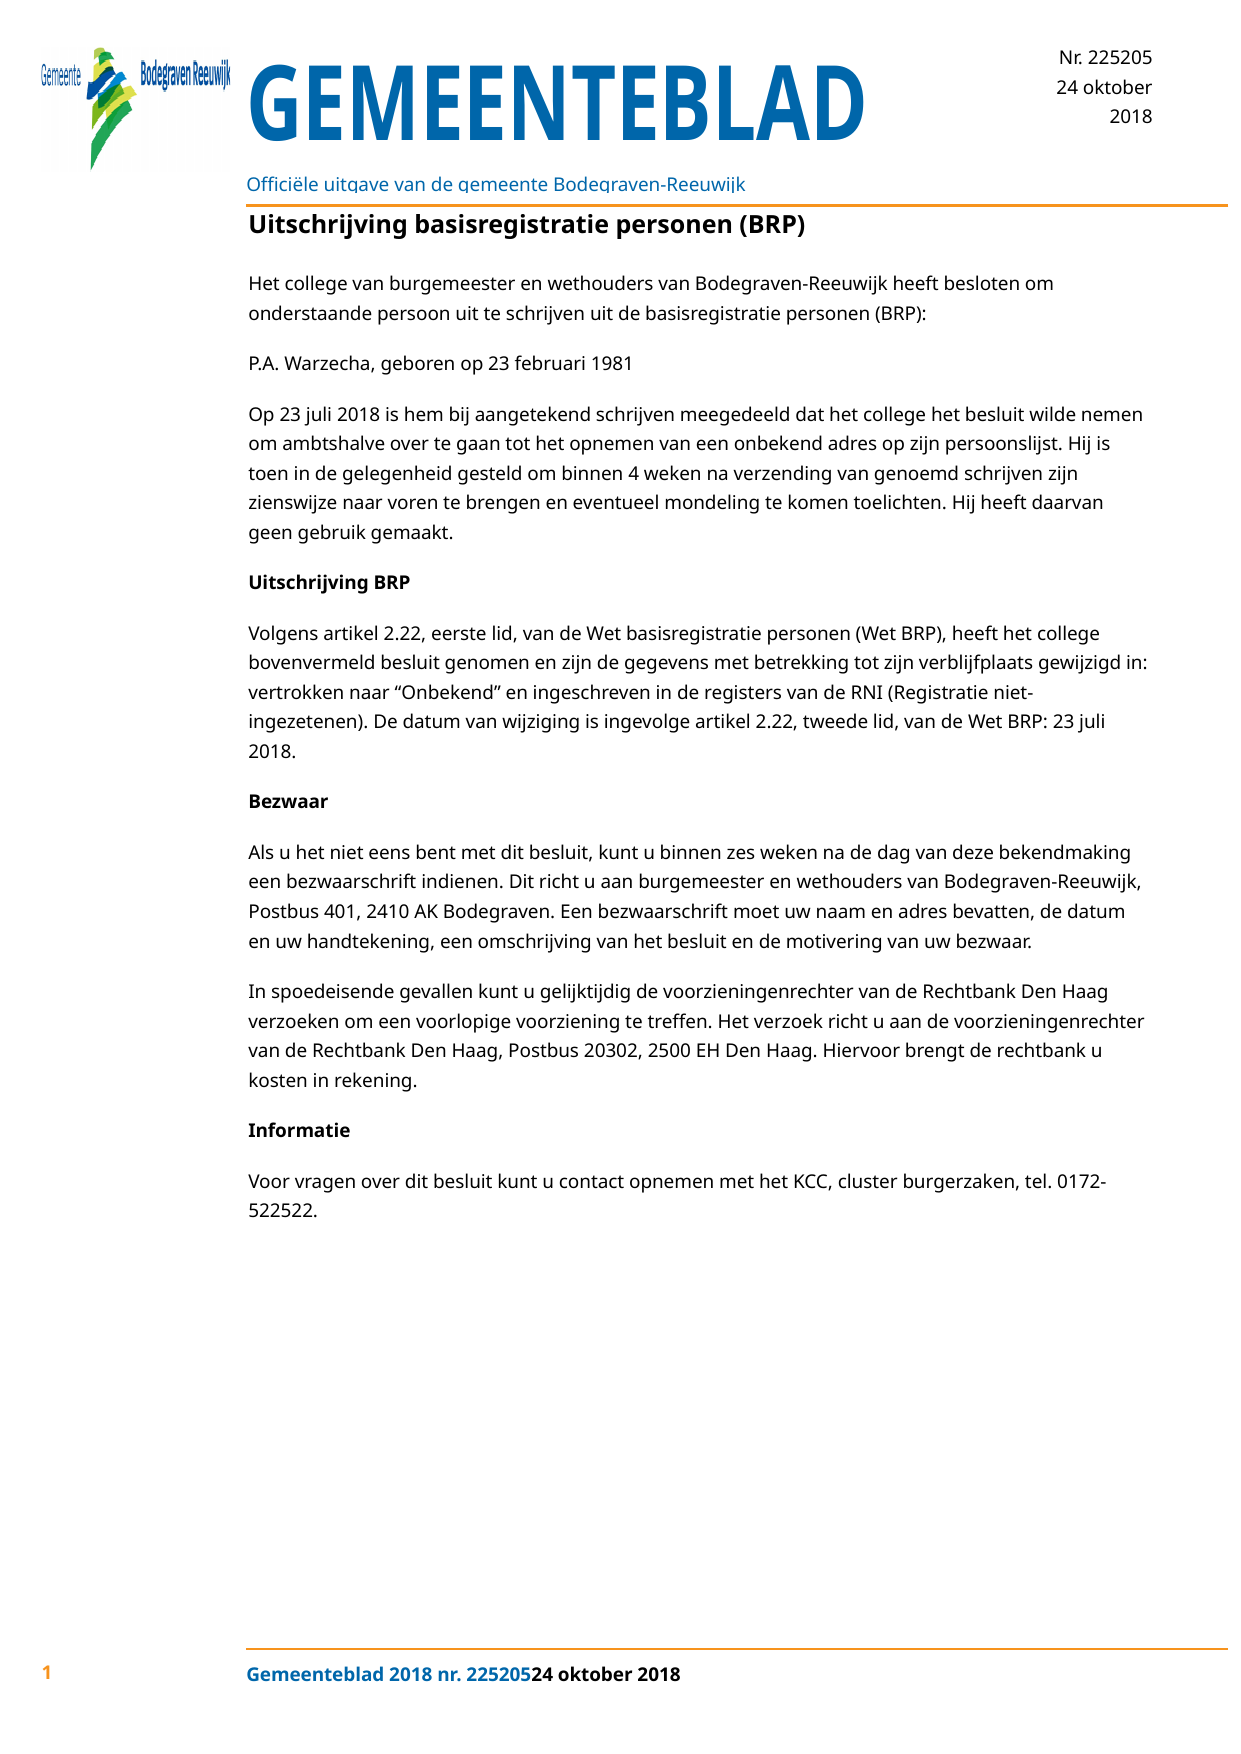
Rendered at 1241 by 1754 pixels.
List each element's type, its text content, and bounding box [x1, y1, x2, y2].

text Bezwaar [248, 789, 1152, 814]
text Volgens artikel 2.22, eerste lid, van de Wet basisregistratie personen (Wet BRP), heeft het college bovenvermeld besluit genomen en zijn de gegevens met betrekking tot zijn verblijfplaats gewijzigd in: vertrokken naar “Onbekend” en ingeschreven in de registers van de RNI (Registratie niet-ingezetenen). De datum van wijziging is ingevolge artikel 2.22, tweede lid, van de Wet BRP: 23 juli 2018. [248, 620, 1152, 764]
text Het college van burgemeester en wethouders van Bodegraven-Reeuwijk heeft besloten om onderstaande persoon uit te schrijven uit de basisregistratie personen (BRP): [248, 270, 1152, 326]
text Informatie [248, 1117, 1152, 1143]
picture [41, 47, 231, 172]
text In spoedeisende gevallen kunt u gelijktijdig de voorzieningenrechter van de Rechtbank Den Haag verzoeken om een voorlopige voorziening te treffen. Het verzoek richt u aan de voorzieningenrechter van de Rechtbank Den Haag, Postbus 20302, 2500 EH Den Haag. Hiervoor brengt de rechtbank u kosten in rekening. [248, 978, 1152, 1093]
text Als u het niet eens bent met dit besluit, kunt u binnen zes weken na de dag van deze bekendmaking een bezwaarschrift indienen. Dit richt u aan burgemeester en wethouders van Bodegraven-Reeuwijk, Postbus 401, 2410 AK Bodegraven. Een bezwaarschrift moet uw naam en adres bevatten, de datum en uw handtekening, een omschrijving van het besluit en de motivering van uw bezwaar. [248, 839, 1152, 953]
text P.A. Warzecha, geboren op 23 februari 1981 [248, 350, 1152, 376]
text Uitschrijving basisregistratie personen (BRP) [248, 207, 1152, 241]
text Voor vragen over dit besluit kunt u contact opnemen met het KCC, cluster burgerzaken, tel. 0172-522522. [248, 1168, 1152, 1223]
text Uitschrijving BRP [248, 569, 1152, 595]
text Op 23 juli 2018 is hem bij aangetekend schrijven meegedeeld dat het college het besluit wilde nemen om ambtshalve over te gaan tot het opnemen van een onbekend adres op zijn persoonslijst. Hij is toen in de gelegenheid gesteld om binnen 4 weken na verzending van genoemd schrijven zijn zienswijze naar voren te brengen en eventueel mondeling te komen toelichten. Hij heeft daarvan geen gebruik gemaakt. [248, 401, 1152, 545]
